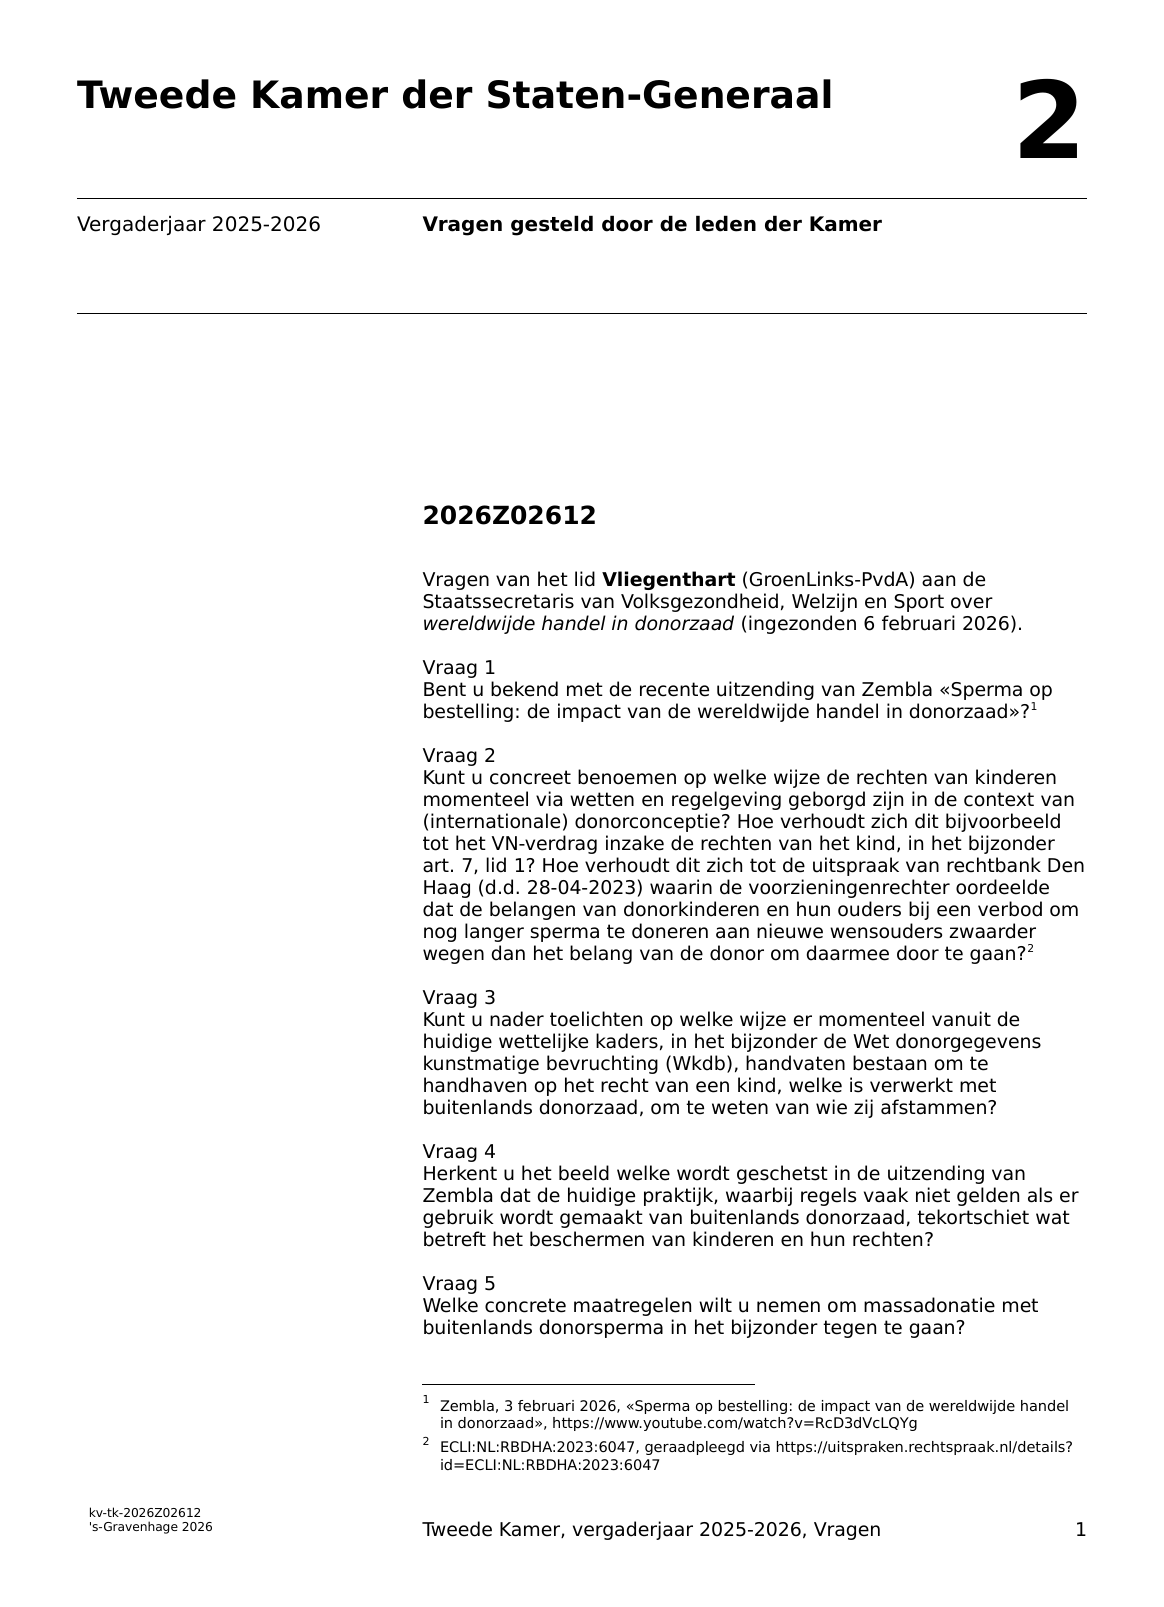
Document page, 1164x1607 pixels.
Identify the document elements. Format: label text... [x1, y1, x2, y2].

text Zembla, 3 februari 2026, «Sperma op bestelling: de impact van de wereldwijde handel in donorzaad», https://www.youtube.com/watch?v=RcD3dVcLQYg [422, 1393, 1087, 1432]
text 's-Gravenhage 2026 [88, 1520, 323, 1534]
table_cell Vragen gesteld door de leden der Kamer [422, 199, 1087, 313]
text 2026Z02612 [422, 501, 1087, 531]
text Herkent u het beeld welke wordt geschetst in de uitzending van Zembla dat de huidige praktijk, waarbij regels vaak niet gelden als er gebruik wordt gemaakt van buitenlands donorzaad, tekortschiet wat betreft het beschermen van kinderen en hun rechten? [422, 1163, 1087, 1251]
text Welke concrete maatregelen wilt u nemen om massadonatie met buitenlands donorsperma in het bijzonder tegen te gaan? [422, 1295, 1087, 1339]
text Vraag 5 [422, 1273, 1087, 1295]
text Vragen van het lid Vliegenthart (GroenLinks-PvdA) aan de Staatssecretaris van Volksgezondheid, Welzijn en Sport over wereldwijde handel in donorzaad (ingezonden 6 februari 2026). [422, 569, 1087, 635]
text kv-tk-2026Z02612 [88, 1506, 323, 1520]
text Kunt u concreet benoemen op welke wijze de rechten van kinderen momenteel via wetten en regelgeving geborgd zijn in de context van (internationale) donorconceptie? Hoe verhoudt zich dit bijvoorbeeld tot het VN-verdrag inzake de rechten van het kind, in het bijzonder art. 7, lid 1? Hoe verhoudt dit zich tot de uitspraak van rechtbank Den Haag (d.d. 28-04-2023) waarin de voorzieningenrechter oordeelde dat de belangen van donorkinderen en hun ouders bij een verbod om nog langer sperma te doneren aan nieuwe wensouders zwaarder wegen dan het belang van de donor om daarmee door te gaan? [422, 767, 1087, 965]
table_cell Vergaderjaar 2025-2026 [77, 199, 422, 313]
text Kunt u nader toelichten op welke wijze er momenteel vanuit de huidige wettelijke kaders, in het bijzonder de Wet donorgegevens kunstmatige bevruchting (Wkdb), handvaten bestaan om te handhaven op het recht van een kind, welke is verwerkt met buitenlands donorzaad, om te weten van wie zij afstammen? [422, 1009, 1087, 1119]
table_header 2 [886, 59, 1087, 198]
text Vraag 3 [422, 987, 1087, 1009]
text ECLI:NL:RBDHA:2023:6047, geraadpleegd via https://uitspraken.rechtspraak.nl/details?id=ECLI:NL:RBDHA:2023:6047 [422, 1435, 1087, 1474]
table_header Tweede Kamer der Staten-Generaal [77, 59, 886, 198]
text Vraag 1 [422, 657, 1087, 679]
text Bent u bekend met de recente uitzending van Zembla «Sperma op bestelling: de impact van de wereldwijde handel in donorzaad»? [422, 679, 1087, 723]
text Vraag 4 [422, 1141, 1087, 1163]
text Vraag 2 [422, 745, 1087, 767]
